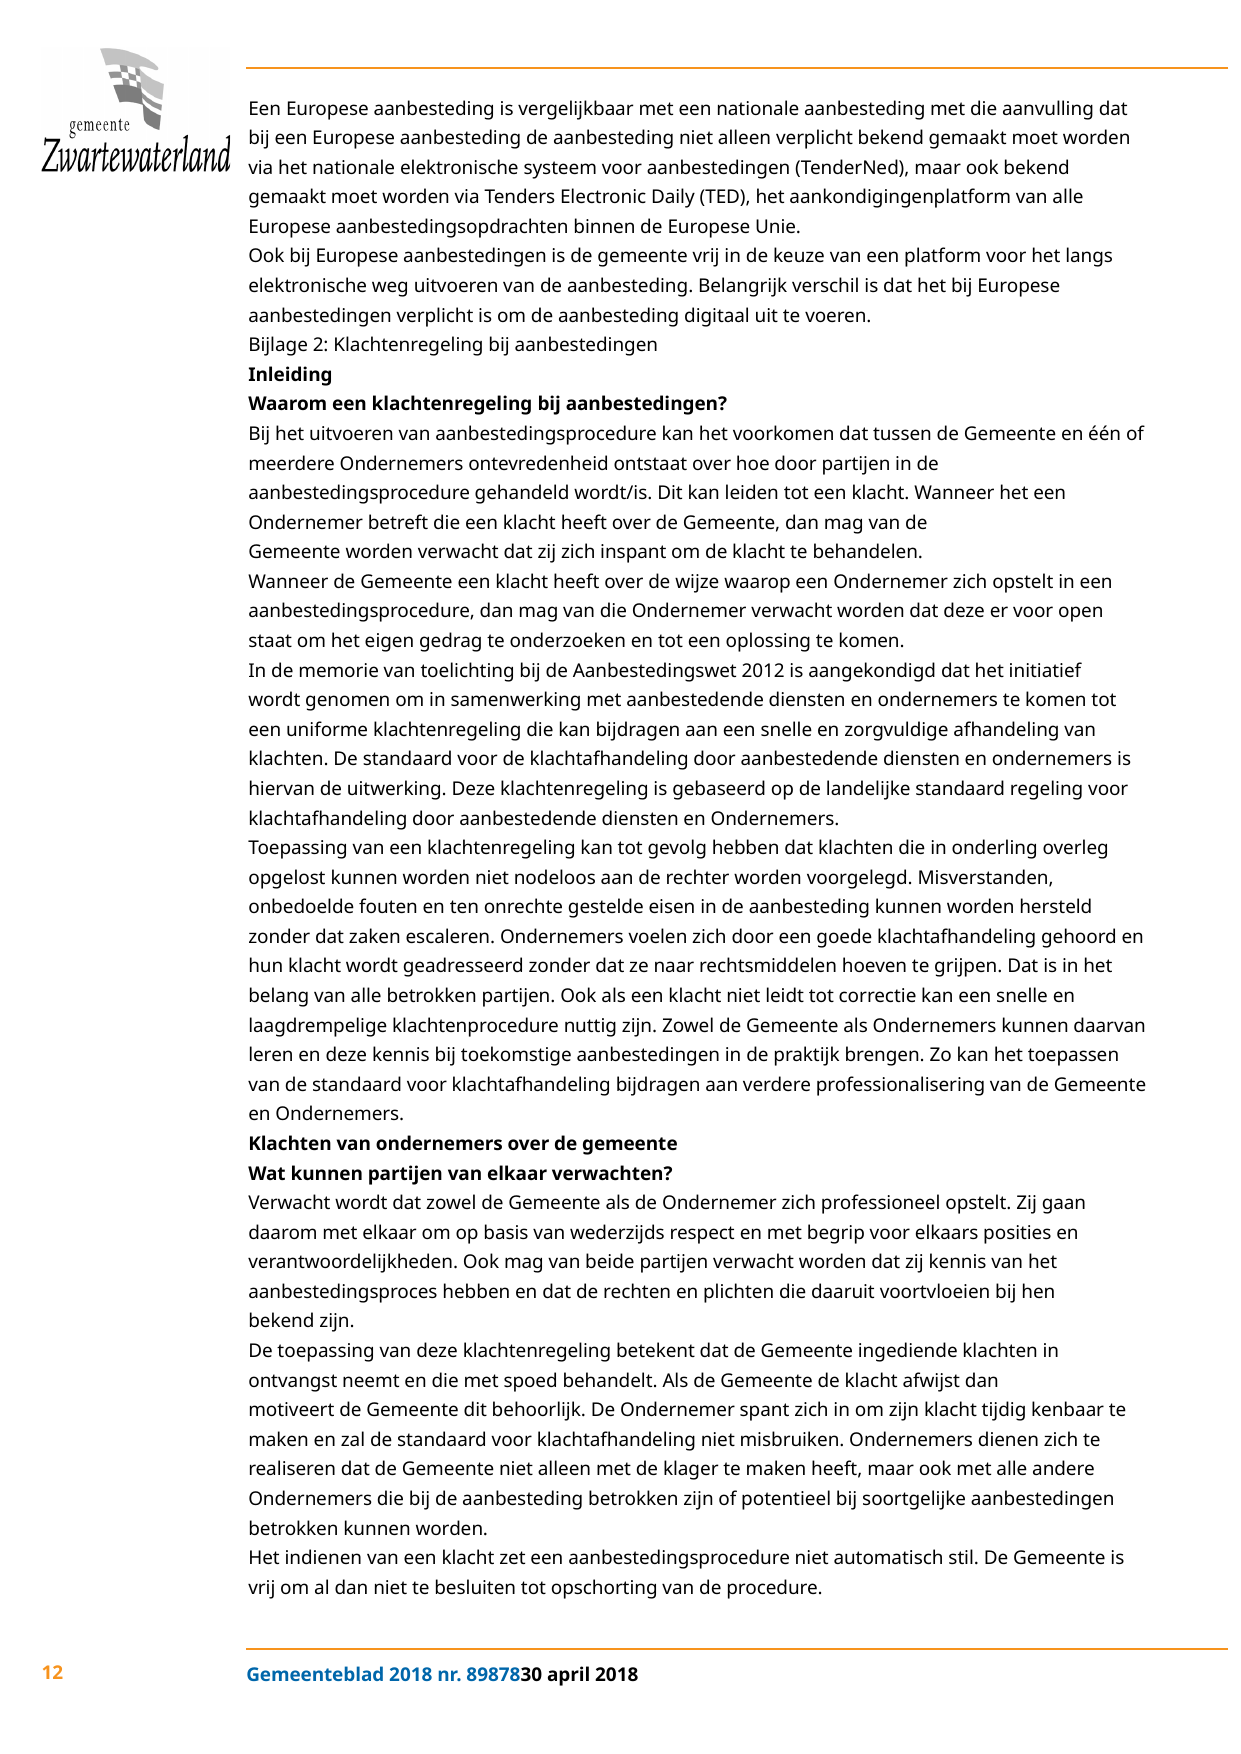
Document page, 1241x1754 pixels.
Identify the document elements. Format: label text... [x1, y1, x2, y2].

text Wat kunnen partijen van elkaar verwachten? [248, 1160, 1152, 1186]
text Wanneer de Gemeente een klacht heeft over de wijze waarop een Ondernemer zich opstelt in een aanbestedingsprocedure, dan mag van die Ondernemer verwacht worden dat deze er voor open staat om het eigen gedrag te onderzoeken en tot een oplossing te komen. [248, 568, 1152, 653]
text Ondernemers die bij de aanbesteding betrokken zijn of potentieel bij soortgelijke aanbestedingen [248, 1485, 1152, 1511]
text klachten. De standaard voor de klachtafhandeling door aanbestedende diensten en ondernemers is hiervan de uitwerking. Deze klachtenregeling is gebaseerd op de landelijke standaard regeling voor klachtafhandeling door aanbestedende diensten en Ondernemers. [248, 746, 1152, 831]
text Ook bij Europese aanbestedingen is de gemeente vrij in de keuze van een platform voor het langs elektronische weg uitvoeren van de aanbesteding. Belangrijk verschil is dat het bij Europese aanbestedingen verplicht is om de aanbesteding digitaal uit te voeren. [248, 243, 1152, 328]
text een uniforme klachtenregeling die kan bijdragen aan een snelle en zorgvuldige afhandeling van [248, 716, 1152, 742]
text Verwacht wordt dat zowel de Gemeente als de Ondernemer zich professioneel opstelt. Zij gaan daarom met elkaar om op basis van wederzijds respect en met begrip voor elkaars posities en verantwoordelijkheden. Ook mag van beide partijen verwacht worden dat zij kennis van het aanbestedingsproces hebben en dat de rechten en plichten die daaruit voortvloeien bij hen [248, 1189, 1152, 1304]
text Het indienen van een klacht zet een aanbestedingsprocedure niet automatisch stil. De Gemeente is vrij om al dan niet te besluiten tot opschorting van de procedure. [248, 1544, 1152, 1600]
text Klachten van ondernemers over de gemeente [248, 1130, 1152, 1156]
text betrokken kunnen worden. [248, 1515, 1152, 1541]
picture [41, 47, 231, 172]
text wordt genomen om in samenwerking met aanbestedende diensten en ondernemers te komen tot [248, 686, 1152, 712]
text Bijlage 2: Klachtenregeling bij aanbestedingen [248, 331, 1152, 357]
text Waarom een klachtenregeling bij aanbestedingen? [248, 391, 1152, 416]
text bekend zijn. [248, 1308, 1152, 1333]
text In de memorie van toelichting bij de Aanbestedingswet 2012 is aangekondigd dat het initiatief [248, 657, 1152, 683]
text Bij het uitvoeren van aanbestedingsprocedure kan het voorkomen dat tussen de Gemeente en één of meerdere Ondernemers ontevredenheid ontstaat over hoe door partijen in de aanbestedingsprocedure gehandeld wordt/is. Dit kan leiden tot een klacht. Wanneer het een [248, 420, 1152, 505]
text Toepassing van een klachtenregeling kan tot gevolg hebben dat klachten die in onderling overleg opgelost kunnen worden niet nodeloos aan de rechter worden voorgelegd. Misverstanden, onbedoelde fouten en ten onrechte gestelde eisen in de aanbesteding kunnen worden hersteld zonder dat zaken escaleren. Ondernemers voelen zich door een goede klachtafhandeling gehoord en hun klacht wordt geadresseerd zonder dat ze naar rechtsmiddelen hoeven te grijpen. Dat is in het belang van alle betrokken partijen. Ook als een klacht niet leidt tot correctie kan een snelle en laagdrempelige klachtenprocedure nuttig zijn. Zowel de Gemeente als Ondernemers kunnen daarvan leren en deze kennis bij toekomstige aanbestedingen in de praktijk brengen. Zo kan het toepassen van de standaard voor klachtafhandeling bijdragen aan verdere professionalisering van de Gemeente en Ondernemers. [248, 834, 1152, 1126]
text Een Europese aanbesteding is vergelijkbaar met een nationale aanbesteding met die aanvulling dat bij een Europese aanbesteding de aanbesteding niet alleen verplicht bekend gemaakt moet worden via het nationale elektronische systeem voor aanbestedingen (TenderNed), maar ook bekend gemaakt moet worden via Tenders Electronic Daily (TED), het aankondigingenplatform van alle Europese aanbestedingsopdrachten binnen de Europese Unie. [248, 95, 1152, 239]
text De toepassing van deze klachtenregeling betekent dat de Gemeente ingediende klachten in ontvangst neemt en die met spoed behandelt. Als de Gemeente de klacht afwijst dan [248, 1337, 1152, 1393]
text Gemeente worden verwacht dat zij zich inspant om de klacht te behandelen. [248, 538, 1152, 564]
text Inleiding [248, 361, 1152, 387]
text Ondernemer betreft die een klacht heeft over de Gemeente, dan mag van de [248, 509, 1152, 535]
text motiveert de Gemeente dit behoorlijk. De Ondernemer spant zich in om zijn klacht tijdig kenbaar te maken en zal de standaard voor klachtafhandeling niet misbruiken. Ondernemers dienen zich te realiseren dat de Gemeente niet alleen met de klager te maken heeft, maar ook met alle andere [248, 1396, 1152, 1481]
